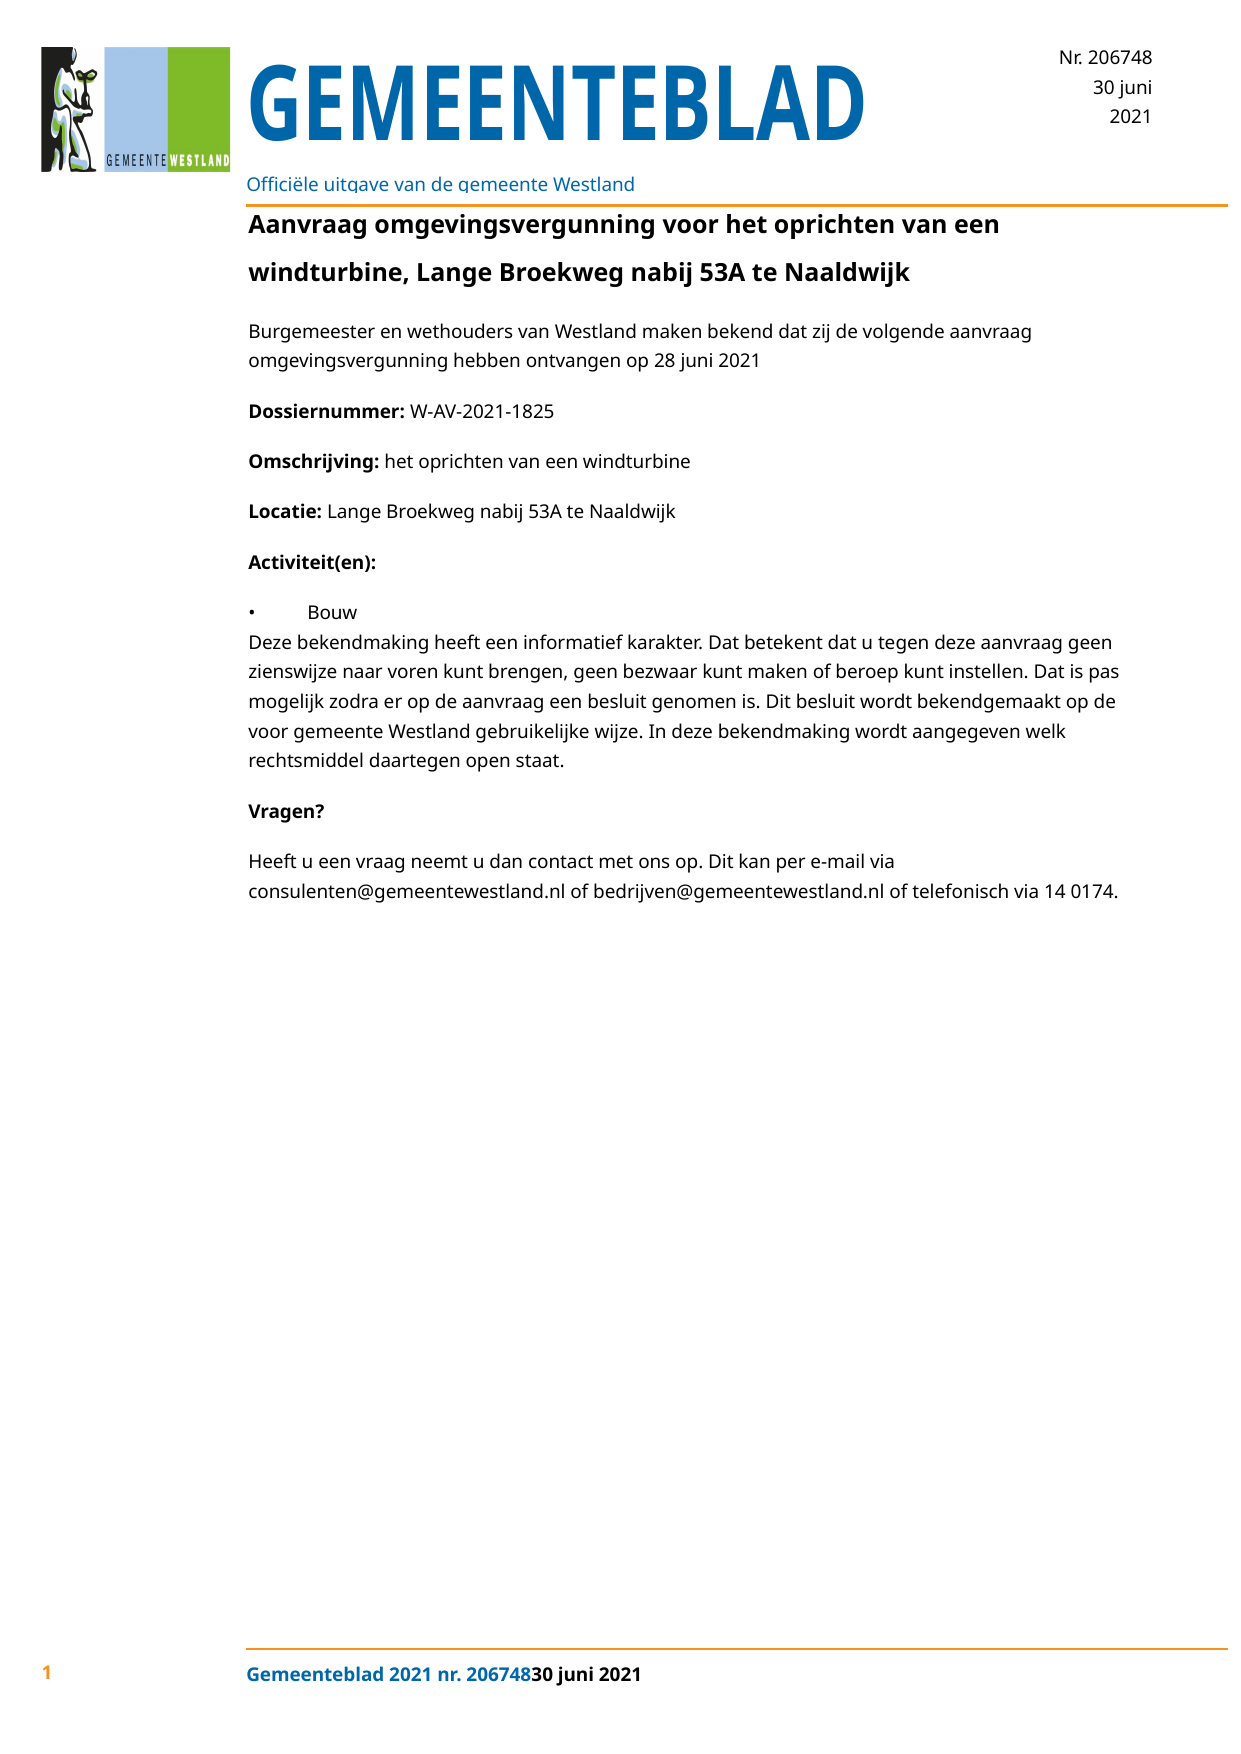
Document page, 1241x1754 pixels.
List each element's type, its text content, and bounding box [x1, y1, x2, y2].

text Burgemeester en wethouders van Westland maken bekend dat zij de volgende aanvraag omgevingsvergunning hebben ontvangen op 28 juni 2021 [248, 318, 1152, 373]
text Heeft u een vraag neemt u dan contact met ons op. Dit kan per e-mail via consulenten@gemeentewestland.nl of bedrijven@gemeentewestland.nl of telefonisch via 14 0174. [248, 848, 1152, 904]
list Bouw [248, 599, 1152, 625]
picture [41, 47, 231, 172]
text Deze bekendmaking heeft een informatief karakter. Dat betekent dat u tegen deze aanvraag geen zienswijze naar voren kunt brengen, geen bezwaar kunt maken of beroep kunt instellen. Dat is pas mogelijk zodra er op de aanvraag een besluit genomen is. Dit besluit wordt bekendgemaakt op de voor gemeente Westland gebruikelijke wijze. In deze bekendmaking wordt aangegeven welk rechtsmiddel daartegen open staat. [248, 629, 1152, 773]
text Aanvraag omgevingsvergunning voor het oprichten van een windturbine, Lange Broekweg nabij 53A te Naaldwijk [248, 207, 1152, 288]
text Locatie: Lange Broekweg nabij 53A te Naaldwijk [248, 499, 1152, 524]
text Vragen? [248, 798, 1152, 824]
text Activiteit(en): [248, 549, 1152, 575]
text Omschrijving: het oprichten van een windturbine [248, 448, 1152, 474]
text Dossiernummer: W-AV-2021-1825 [248, 398, 1152, 424]
